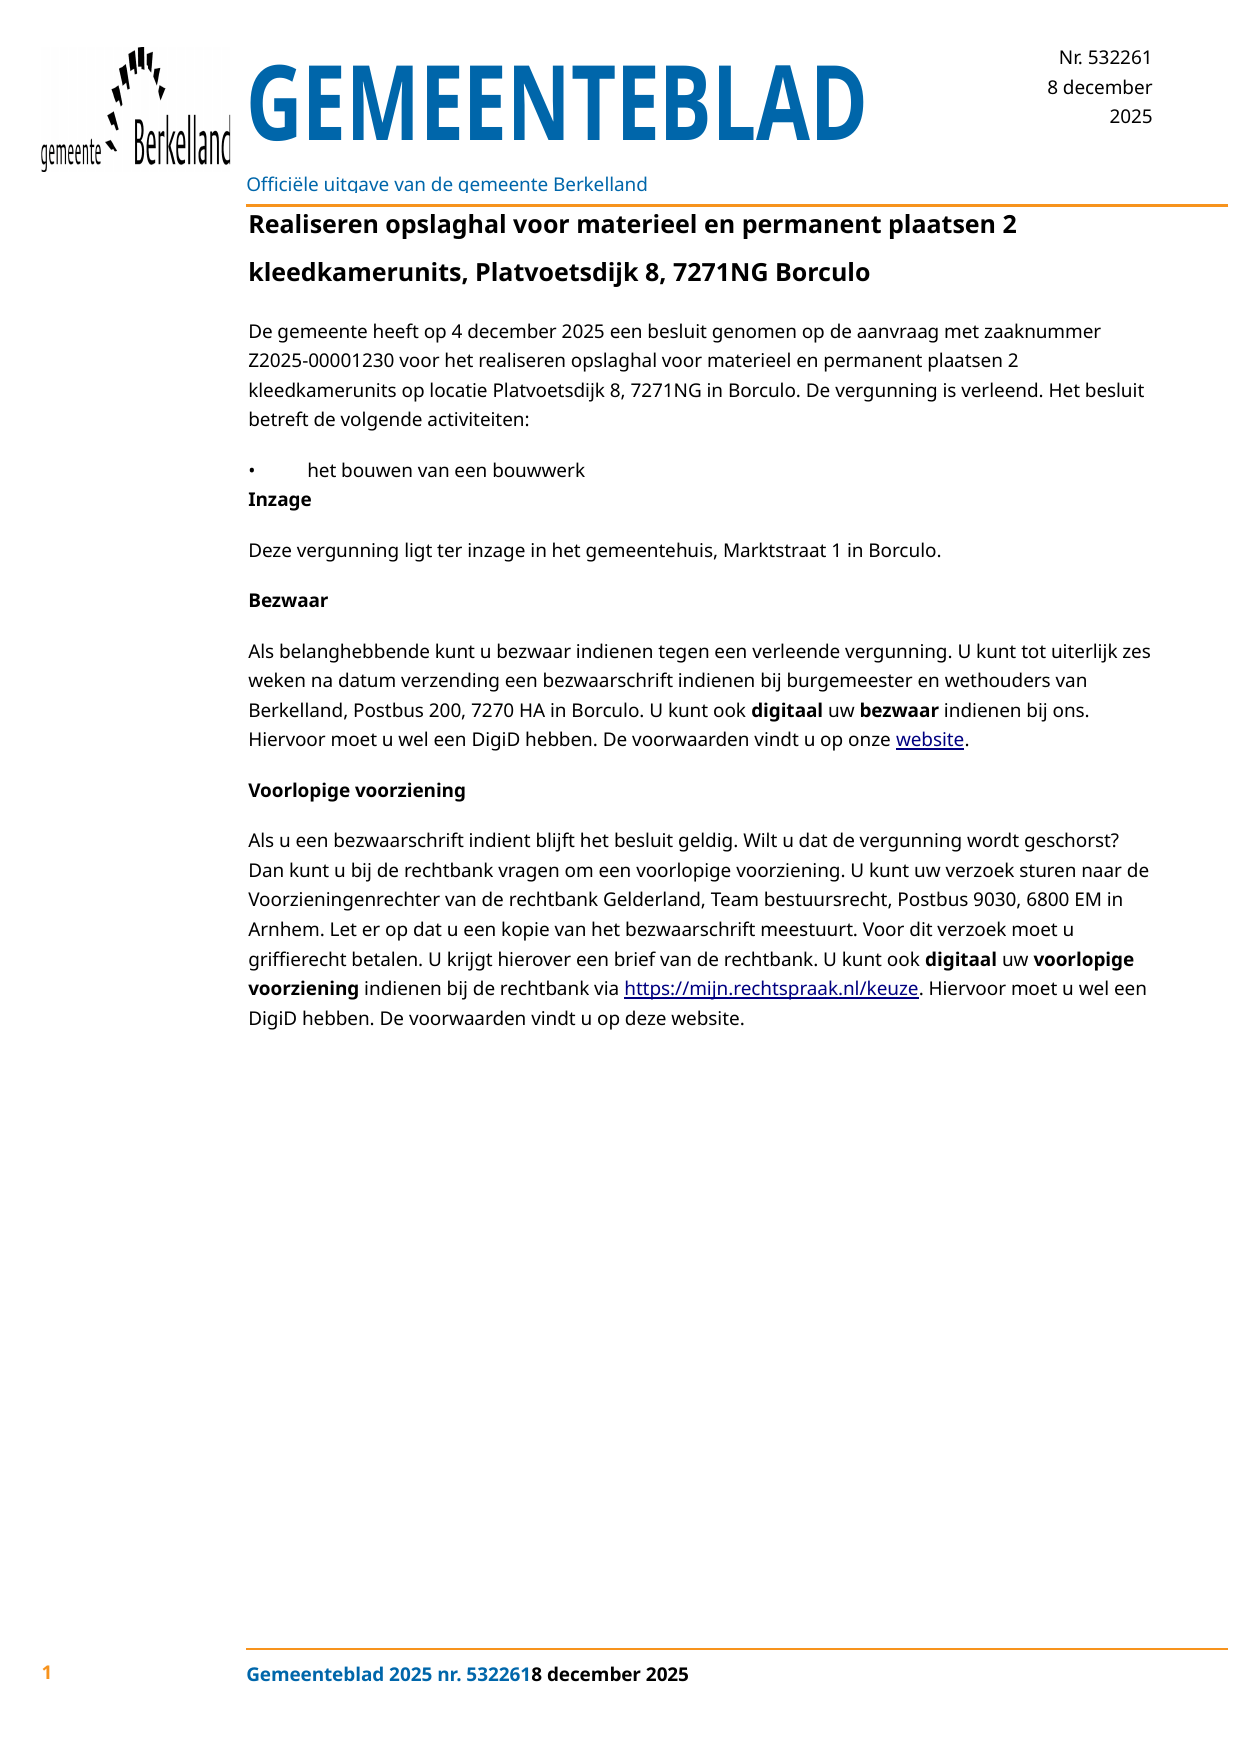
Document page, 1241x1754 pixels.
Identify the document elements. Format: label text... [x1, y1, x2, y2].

text Realiseren opslaghal voor materieel en permanent plaatsen 2 kleedkamerunits, Platvoetsdijk 8, 7271NG Borculo [248, 207, 1152, 288]
text Als u een bezwaarschrift indient blijft het besluit geldig. Wilt u dat de vergunning wordt geschorst? Dan kunt u bij de rechtbank vragen om een voorlopige voorziening. U kunt uw verzoek sturen naar de Voorzieningenrechter van de rechtbank Gelderland, Team bestuursrecht, Postbus 9030, 6800 EM in Arnhem. Let er op dat u een kopie van het bezwaarschrift meestuurt. Voor dit verzoek moet u griffierecht betalen. U krijgt hierover een brief van de rechtbank. U kunt ook digitaal uw voorlopige voorziening indienen bij de rechtbank via https://mijn.rechtspraak.nl/keuze. Hiervoor moet u wel een DigiD hebben. De voorwaarden vindt u op deze website. [248, 827, 1152, 1031]
picture [41, 47, 231, 172]
list het bouwen van een bouwwerk [248, 457, 1152, 483]
text Inzage [248, 487, 1152, 512]
text Als belanghebbende kunt u bezwaar indienen tegen een verleende vergunning. U kunt tot uiterlijk zes weken na datum verzending een bezwaarschrift indienen bij burgemeester en wethouders van Berkelland, Postbus 200, 7270 HA in Borculo. U kunt ook digitaal uw bezwaar indienen bij ons. Hiervoor moet u wel een DigiD hebben. De voorwaarden vindt u op onze website. [248, 638, 1152, 752]
text Bezwaar [248, 587, 1152, 613]
text De gemeente heeft op 4 december 2025 een besluit genomen op de aanvraag met zaaknummer Z2025-00001230 voor het realiseren opslaghal voor materieel en permanent plaatsen 2 kleedkamerunits op locatie Platvoetsdijk 8, 7271NG in Borculo. De vergunning is verleend. Het besluit betreft de volgende activiteiten: [248, 318, 1152, 432]
text Deze vergunning ligt ter inzage in het gemeentehuis, Marktstraat 1 in Borculo. [248, 537, 1152, 563]
text Voorlopige voorziening [248, 777, 1152, 803]
